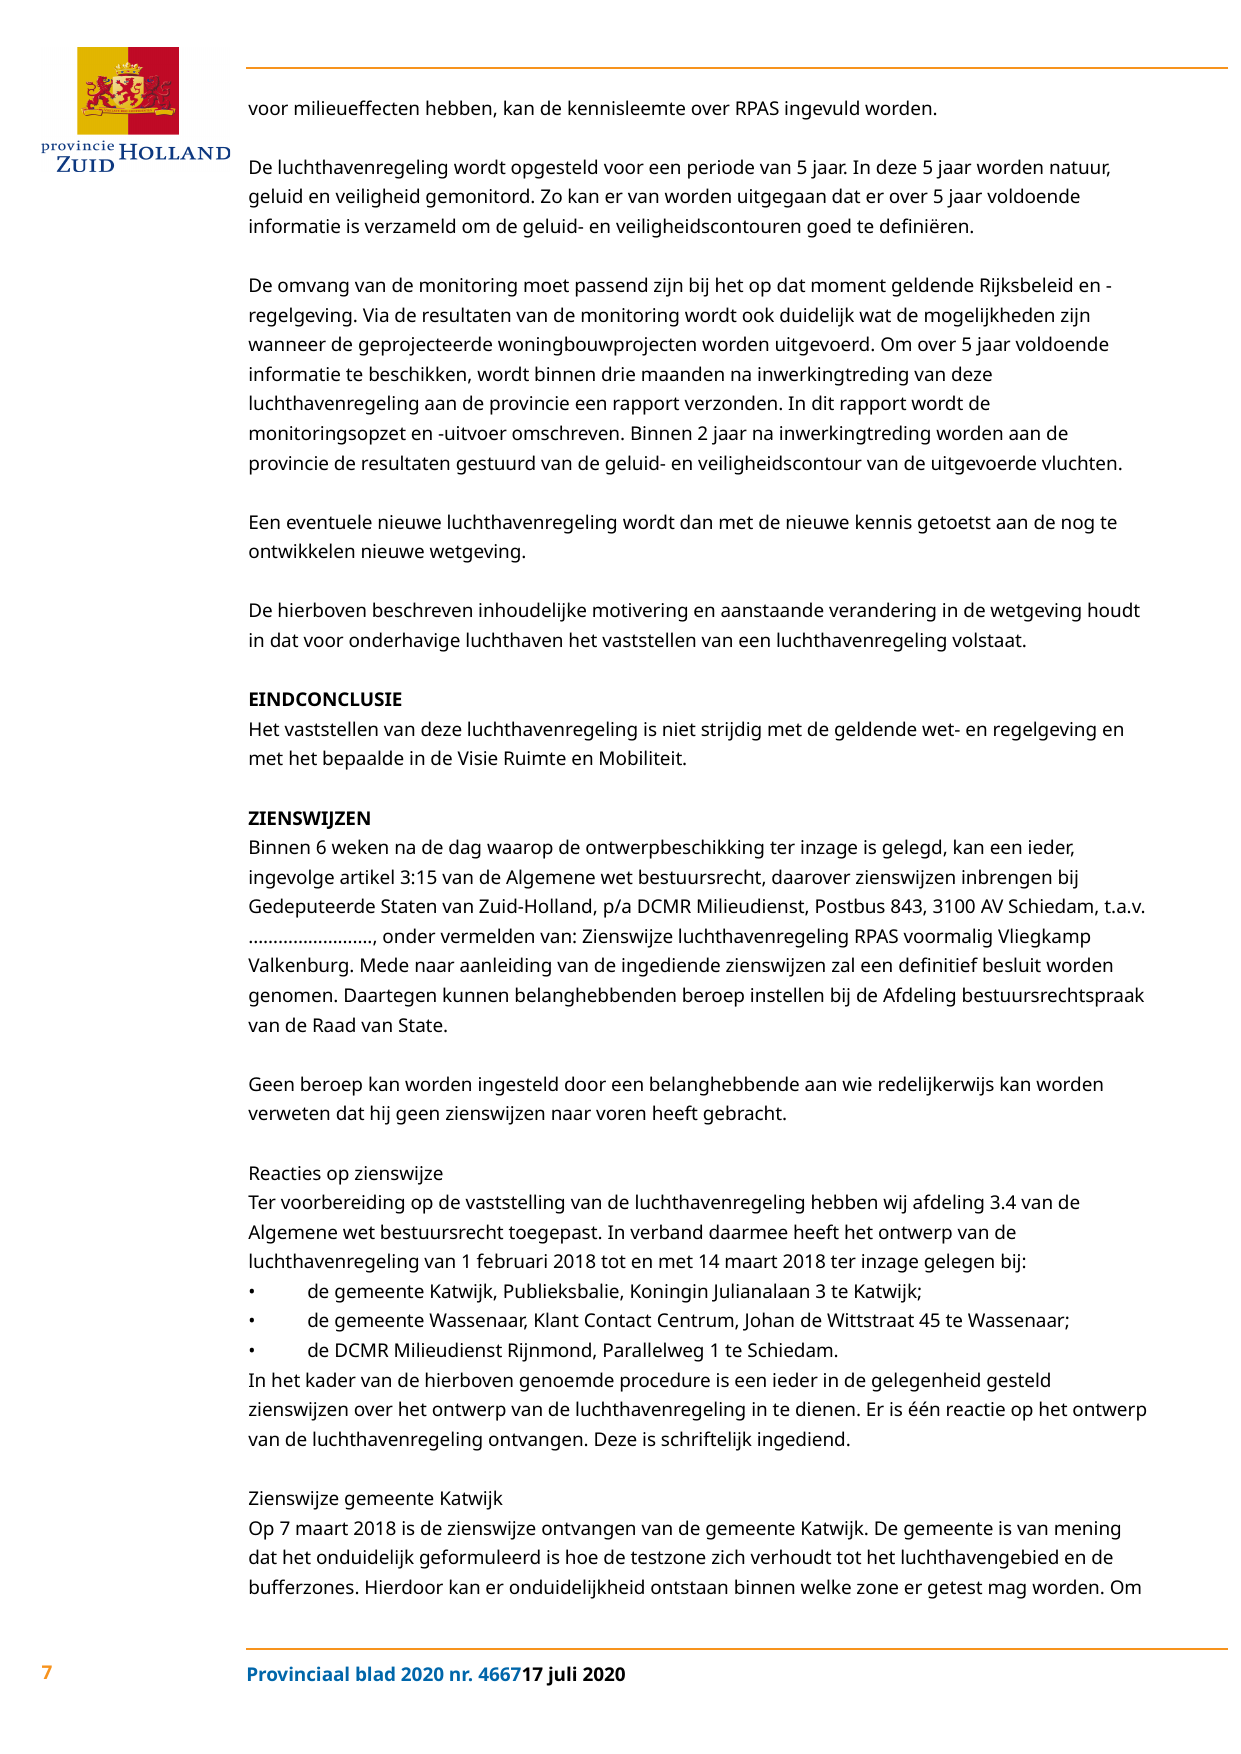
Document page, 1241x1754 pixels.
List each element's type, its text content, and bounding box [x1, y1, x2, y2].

text Een eventuele nieuwe luchthavenregeling wordt dan met de nieuwe kennis getoetst aan de nog te ontwikkelen nieuwe wetgeving. [248, 509, 1152, 564]
picture [41, 47, 231, 172]
list de gemeente Wassenaar, Klant Contact Centrum, Johan de Wittstraat 45 te Wassenaar; [248, 1308, 1152, 1333]
text EINDCONCLUSIE [248, 686, 1152, 712]
text Ter voorbereiding op de vaststelling van de luchthavenregeling hebben wij afdeling 3.4 van de Algemene wet bestuursrecht toegepast. In verband daarmee heeft het ontwerp van de luchthavenregeling van 1 februari 2018 tot en met 14 maart 2018 ter inzage gelegen bij: [248, 1189, 1152, 1274]
text Het vaststellen van deze luchthavenregeling is niet strijdig met de geldende wet- en regelgeving en met het bepaalde in de Visie Ruimte en Mobiliteit. [248, 716, 1152, 771]
text Binnen 6 weken na de dag waarop de ontwerpbeschikking ter inzage is gelegd, kan een ieder, ingevolge artikel 3:15 van de Algemene wet bestuursrecht, daarover zienswijzen inbrengen bij Gedeputeerde Staten van Zuid-Holland, p/a DCMR Milieudienst, Postbus 843, 3100 AV Schiedam, t.a.v. ……………………., onder vermelden van: Zienswijze luchthavenregeling RPAS voormalig Vliegkamp Valkenburg. Mede naar aanleiding van de ingediende zienswijzen zal een definitief besluit worden genomen. Daartegen kunnen belanghebbenden beroep instellen bij de Afdeling bestuursrechtspraak van de Raad van State. [248, 834, 1152, 1038]
text voor milieueffecten hebben, kan de kennisleemte over RPAS ingevuld worden. [248, 95, 1152, 121]
list de gemeente Katwijk, Publieksbalie, Koningin Julianalaan 3 te Katwijk; [248, 1278, 1152, 1304]
text Geen beroep kan worden ingesteld door een belanghebbende aan wie redelijkerwijs kan worden verweten dat hij geen zienswijzen naar voren heeft gebracht. [248, 1071, 1152, 1126]
text Reacties op zienswijze [248, 1160, 1152, 1186]
list de DCMR Milieudienst Rijnmond, Parallelweg 1 te Schiedam. [248, 1337, 1152, 1363]
text De luchthavenregeling wordt opgesteld voor een periode van 5 jaar. In deze 5 jaar worden natuur, geluid en veiligheid gemonitord. Zo kan er van worden uitgegaan dat er over 5 jaar voldoende informatie is verzameld om de geluid- en veiligheidscontouren goed te definiëren. [248, 154, 1152, 239]
text ZIENSWIJZEN [248, 805, 1152, 831]
text Zienswijze gemeente Katwijk [248, 1485, 1152, 1511]
text Op 7 maart 2018 is de zienswijze ontvangen van de gemeente Katwijk. De gemeente is van mening dat het onduidelijk geformuleerd is hoe de testzone zich verhoudt tot het luchthavengebied en de bufferzones. Hierdoor kan er onduidelijkheid ontstaan binnen welke zone er getest mag worden. Om [248, 1515, 1152, 1600]
text In het kader van de hierboven genoemde procedure is een ieder in de gelegenheid gesteld zienswijzen over het ontwerp van de luchthavenregeling in te dienen. Er is één reactie op het ontwerp van de luchthavenregeling ontvangen. Deze is schriftelijk ingediend. [248, 1367, 1152, 1452]
text De hierboven beschreven inhoudelijke motivering en aanstaande verandering in de wetgeving houdt in dat voor onderhavige luchthaven het vaststellen van een luchthavenregeling volstaat. [248, 598, 1152, 653]
text De omvang van de monitoring moet passend zijn bij het op dat moment geldende Rijksbeleid en -regelgeving. Via de resultaten van de monitoring wordt ook duidelijk wat de mogelijkheden zijn wanneer de geprojecteerde woningbouwprojecten worden uitgevoerd. Om over 5 jaar voldoende informatie te beschikken, wordt binnen drie maanden na inwerkingtreding van deze luchthavenregeling aan de provincie een rapport verzonden. In dit rapport wordt de monitoringsopzet en -uitvoer omschreven. Binnen 2 jaar na inwerkingtreding worden aan de provincie de resultaten gestuurd van de geluid- en veiligheidscontour van de uitgevoerde vluchten. [248, 272, 1152, 476]
